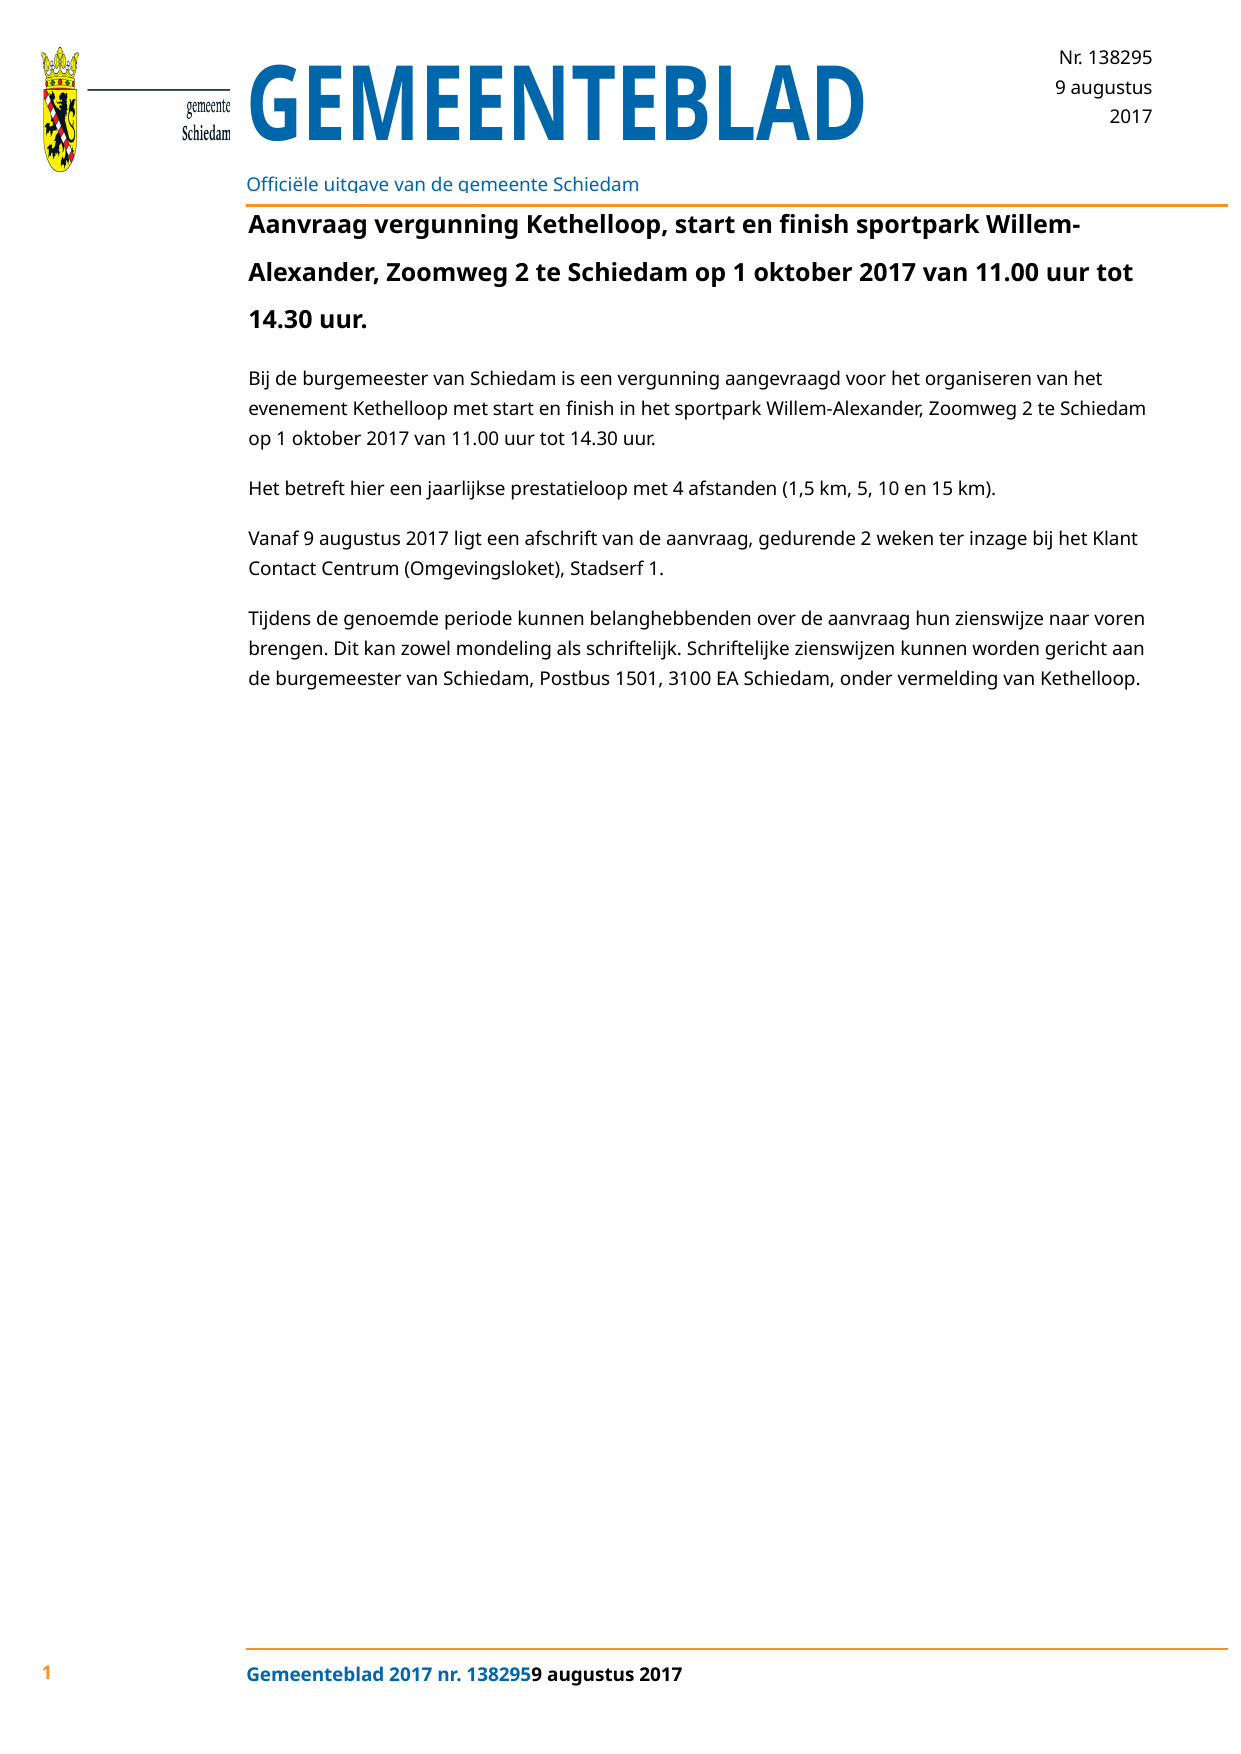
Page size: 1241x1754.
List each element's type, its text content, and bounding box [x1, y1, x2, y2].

text Vanaf 9 augustus 2017 ligt een afschrift van de aanvraag, gedurende 2 weken ter inzage bij het Klant Contact Centrum (Omgevingsloket), Stadserf 1. [248, 526, 1152, 581]
text Aanvraag vergunning Kethelloop, start en finish sportpark Willem-Alexander, Zoomweg 2 te Schiedam op 1 oktober 2017 van 11.00 uur tot 14.30 uur. [248, 207, 1152, 336]
text Bij de burgemeester van Schiedam is een vergunning aangevraagd voor het organiseren van het evenement Kethelloop met start en finish in het sportpark Willem-Alexander, Zoomweg 2 te Schiedam op 1 oktober 2017 van 11.00 uur tot 14.30 uur. [248, 366, 1152, 450]
text Tijdens de genoemde periode kunnen belanghebbenden over de aanvraag hun zienswijze naar voren brengen. Dit kan zowel mondeling als schriftelijk. Schriftelijke zienswijzen kunnen worden gericht aan de burgemeester van Schiedam, Postbus 1501, 3100 EA Schiedam, onder vermelding van Kethelloop. [248, 606, 1152, 690]
text Het betreft hier een jaarlijkse prestatieloop met 4 afstanden (1,5 km, 5, 10 en 15 km). [248, 475, 1152, 501]
picture [41, 47, 231, 172]
